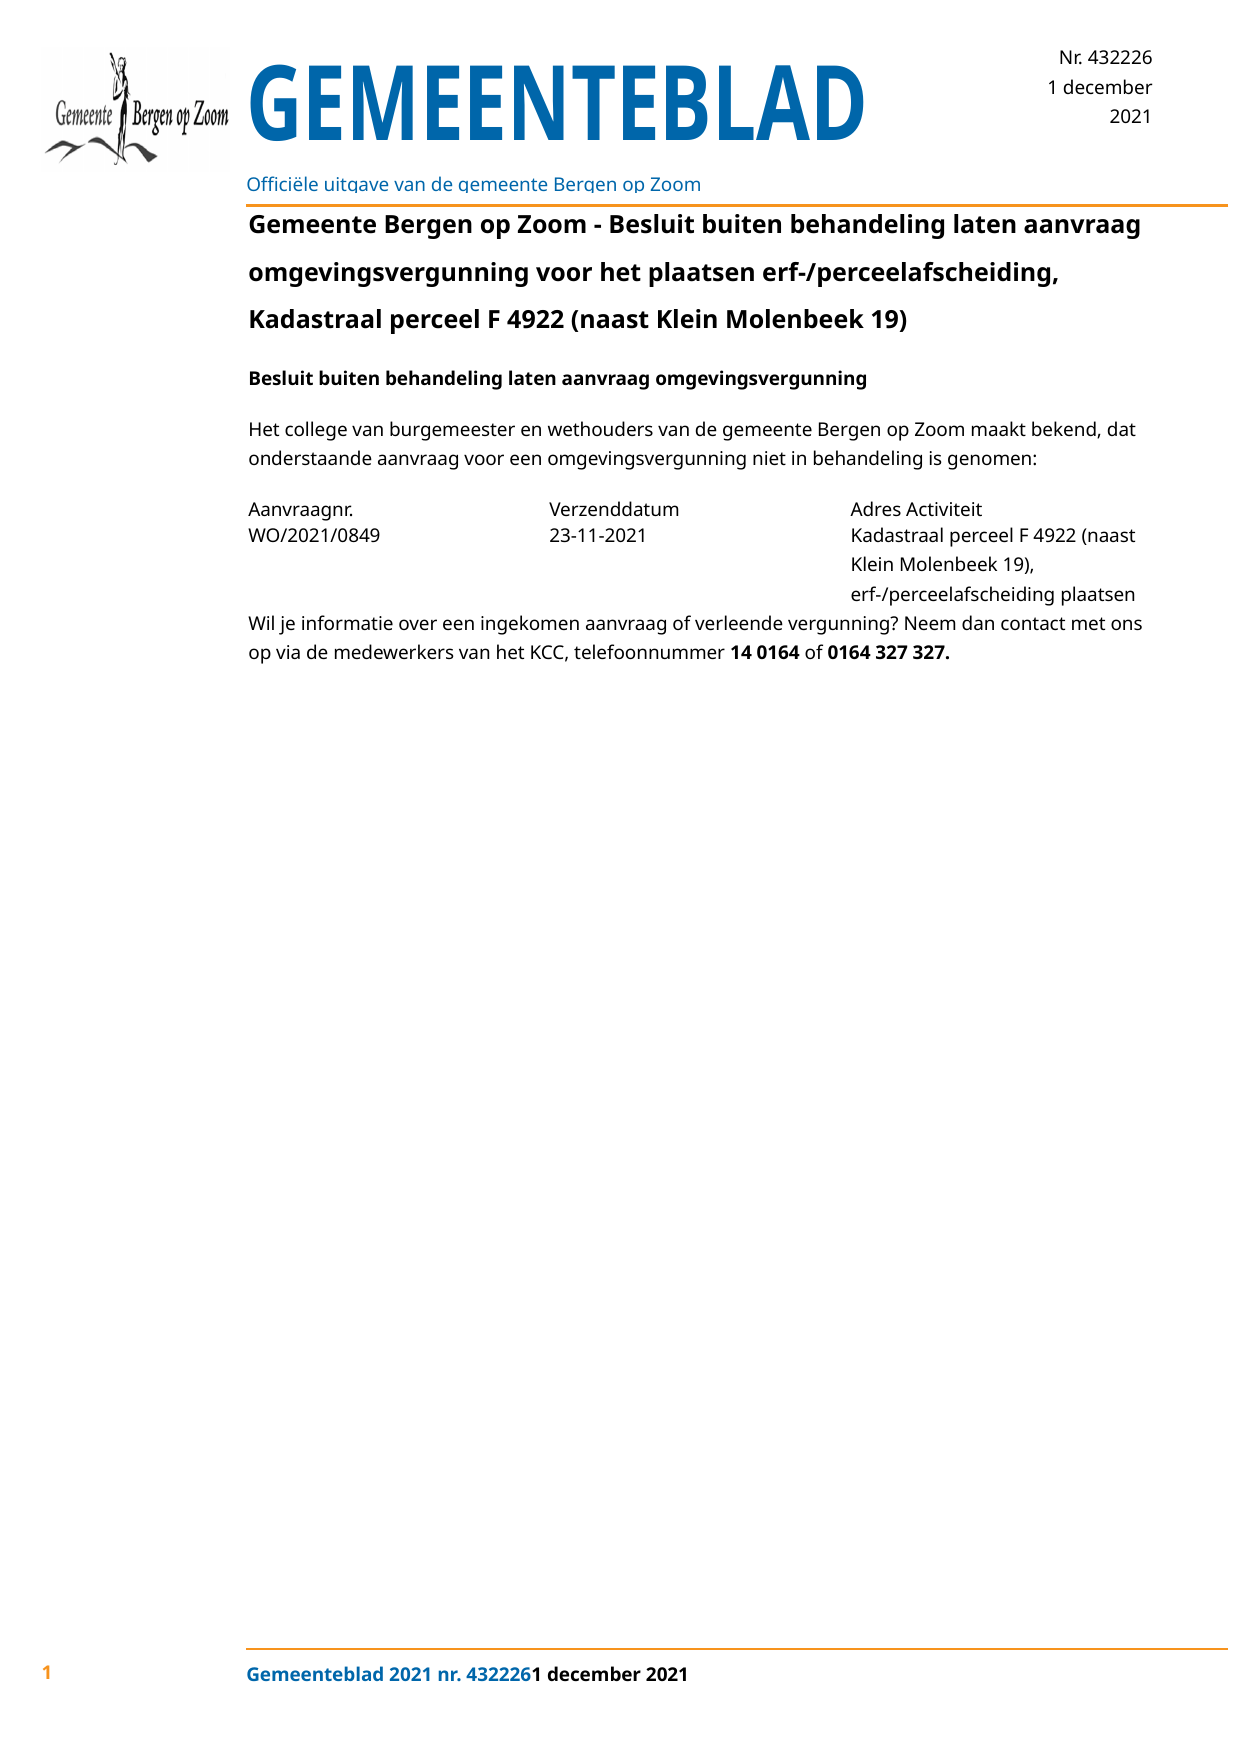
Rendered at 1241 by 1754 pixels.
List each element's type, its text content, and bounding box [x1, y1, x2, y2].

table_cell 23-11-2021 [549, 522, 850, 607]
table_header Adres Activiteit [850, 496, 1152, 522]
table_cell Kadastraal perceel F 4922 (naast Klein Molenbeek 19), erf-/perceelafscheiding plaatsen [850, 522, 1152, 607]
table_header Verzenddatum [549, 496, 850, 522]
text Gemeente Bergen op Zoom - Besluit buiten behandeling laten aanvraag omgevingsvergunning voor het plaatsen erf-/perceelafscheiding, Kadastraal perceel F 4922 (naast Klein Molenbeek 19) [248, 207, 1152, 336]
table_cell WO/2021/0849 [248, 522, 549, 607]
text Wil je informatie over een ingekomen aanvraag of verleende vergunning? Neem dan contact met ons op via de medewerkers van het KCC, telefoonnummer 14 0164 of 0164 327 327. [248, 610, 1152, 665]
picture [41, 47, 231, 172]
table_header Aanvraagnr. [248, 496, 549, 522]
text Het college van burgemeester en wethouders van de gemeente Bergen op Zoom maakt bekend, dat onderstaande aanvraag voor een omgevingsvergunning niet in behandeling is genomen: [248, 416, 1152, 471]
text Besluit buiten behandeling laten aanvraag omgevingsvergunning [248, 366, 1152, 391]
